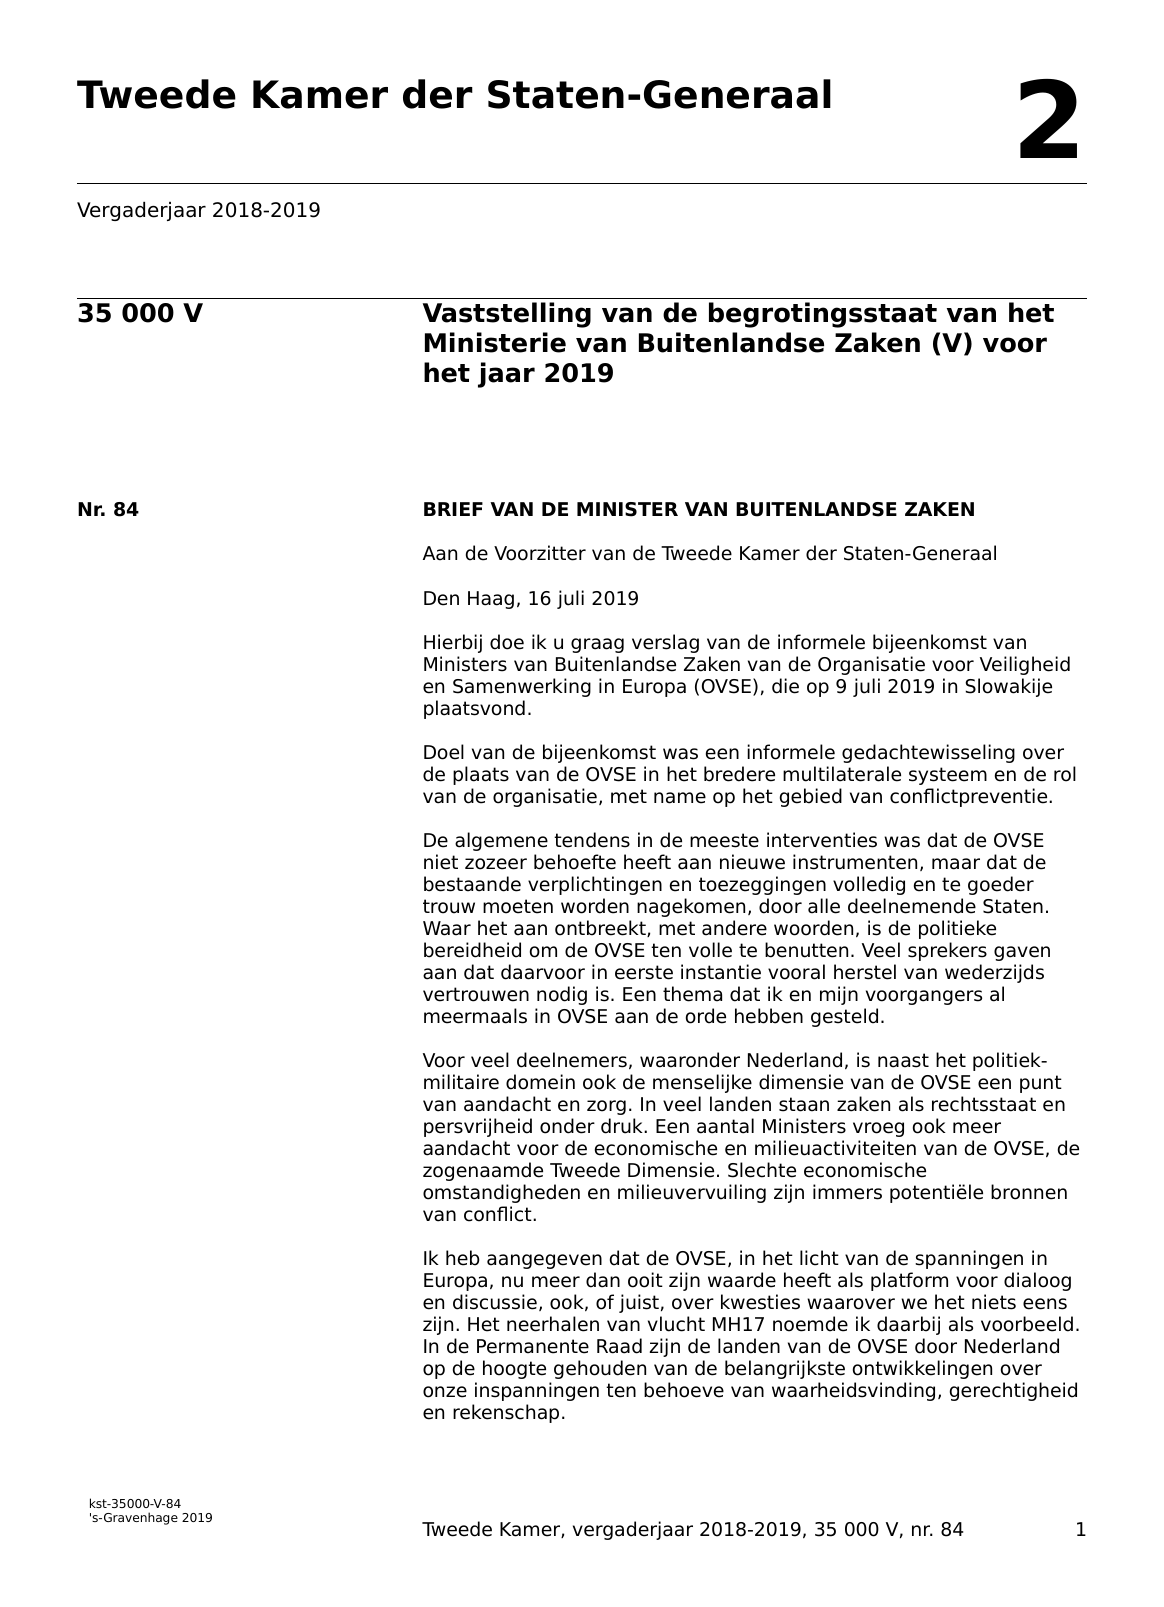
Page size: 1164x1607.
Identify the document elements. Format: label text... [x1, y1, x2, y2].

table_header Tweede Kamer der Staten-Generaal [77, 59, 886, 183]
text kst-35000-V-84 [88, 1497, 323, 1511]
text Hierbij doe ik u graag verslag van de informele bijeenkomst van Ministers van Buitenlandse Zaken van de Organisatie voor Veiligheid en Samenwerking in Europa (OVSE), die op 9 juli 2019 in Slowakije plaatsvond. [422, 632, 1087, 719]
subtitle Nr. 84 BRIEF VAN DE MINISTER VAN BUITENLANDSE ZAKEN [77, 499, 1087, 521]
text Doel van de bijeenkomst was een informele gedachtewisseling over de plaats van de OVSE in het bredere multilaterale systeem en de rol van de organisatie, met name op het gebied van conflictpreventie. [422, 742, 1087, 808]
table_header 2 [886, 59, 1087, 183]
text De algemene tendens in de meeste interventies was dat de OVSE niet zozeer behoefte heeft aan nieuwe instrumenten, maar dat de bestaande verplichtingen en toezeggingen volledig en te goeder trouw moeten worden nagekomen, door alle deelnemende Staten. Waar het aan ontbreekt, met andere woorden, is de politieke bereidheid om de OVSE ten volle te benutten. Veel sprekers gaven aan dat daarvoor in eerste instantie vooral herstel van wederzijds vertrouwen nodig is. Een thema dat ik en mijn voorgangers al meermaals in OVSE aan de orde hebben gesteld. [422, 830, 1087, 1028]
table_cell Vergaderjaar 2018-2019 [77, 184, 1087, 298]
text Den Haag, 16 juli 2019 [422, 587, 1087, 609]
subtitle 35 000 V Vaststelling van de begrotingsstaat van het Ministerie van Buitenlandse Zaken (V) voor het jaar 2019 [77, 299, 1087, 388]
text Ik heb aangegeven dat de OVSE, in het licht van de spanningen in Europa, nu meer dan ooit zijn waarde heeft als platform voor dialoog en discussie, ook, of juist, over kwesties waarover we het niets eens zijn. Het neerhalen van vlucht MH17 noemde ik daarbij als voorbeeld. In de Permanente Raad zijn de landen van de OVSE door Nederland op de hoogte gehouden van de belangrijkste ontwikkelingen over onze inspanningen ten behoeve van waarheidsvinding, gerechtigheid en rekenschap. [422, 1248, 1087, 1424]
text Voor veel deelnemers, waaronder Nederland, is naast het politiek-militaire domein ook de menselijke dimensie van de OVSE een punt van aandacht en zorg. In veel landen staan zaken als rechtsstaat en persvrijheid onder druk. Een aantal Ministers vroeg ook meer aandacht voor de economische en milieuactiviteiten van de OVSE, de zogenaamde Tweede Dimensie. Slechte economische omstandigheden en milieuvervuiling zijn immers potentiële bronnen van conflict. [422, 1050, 1087, 1226]
text Aan de Voorzitter van de Tweede Kamer der Staten-Generaal [422, 543, 1087, 565]
text 's-Gravenhage 2019 [88, 1511, 323, 1525]
